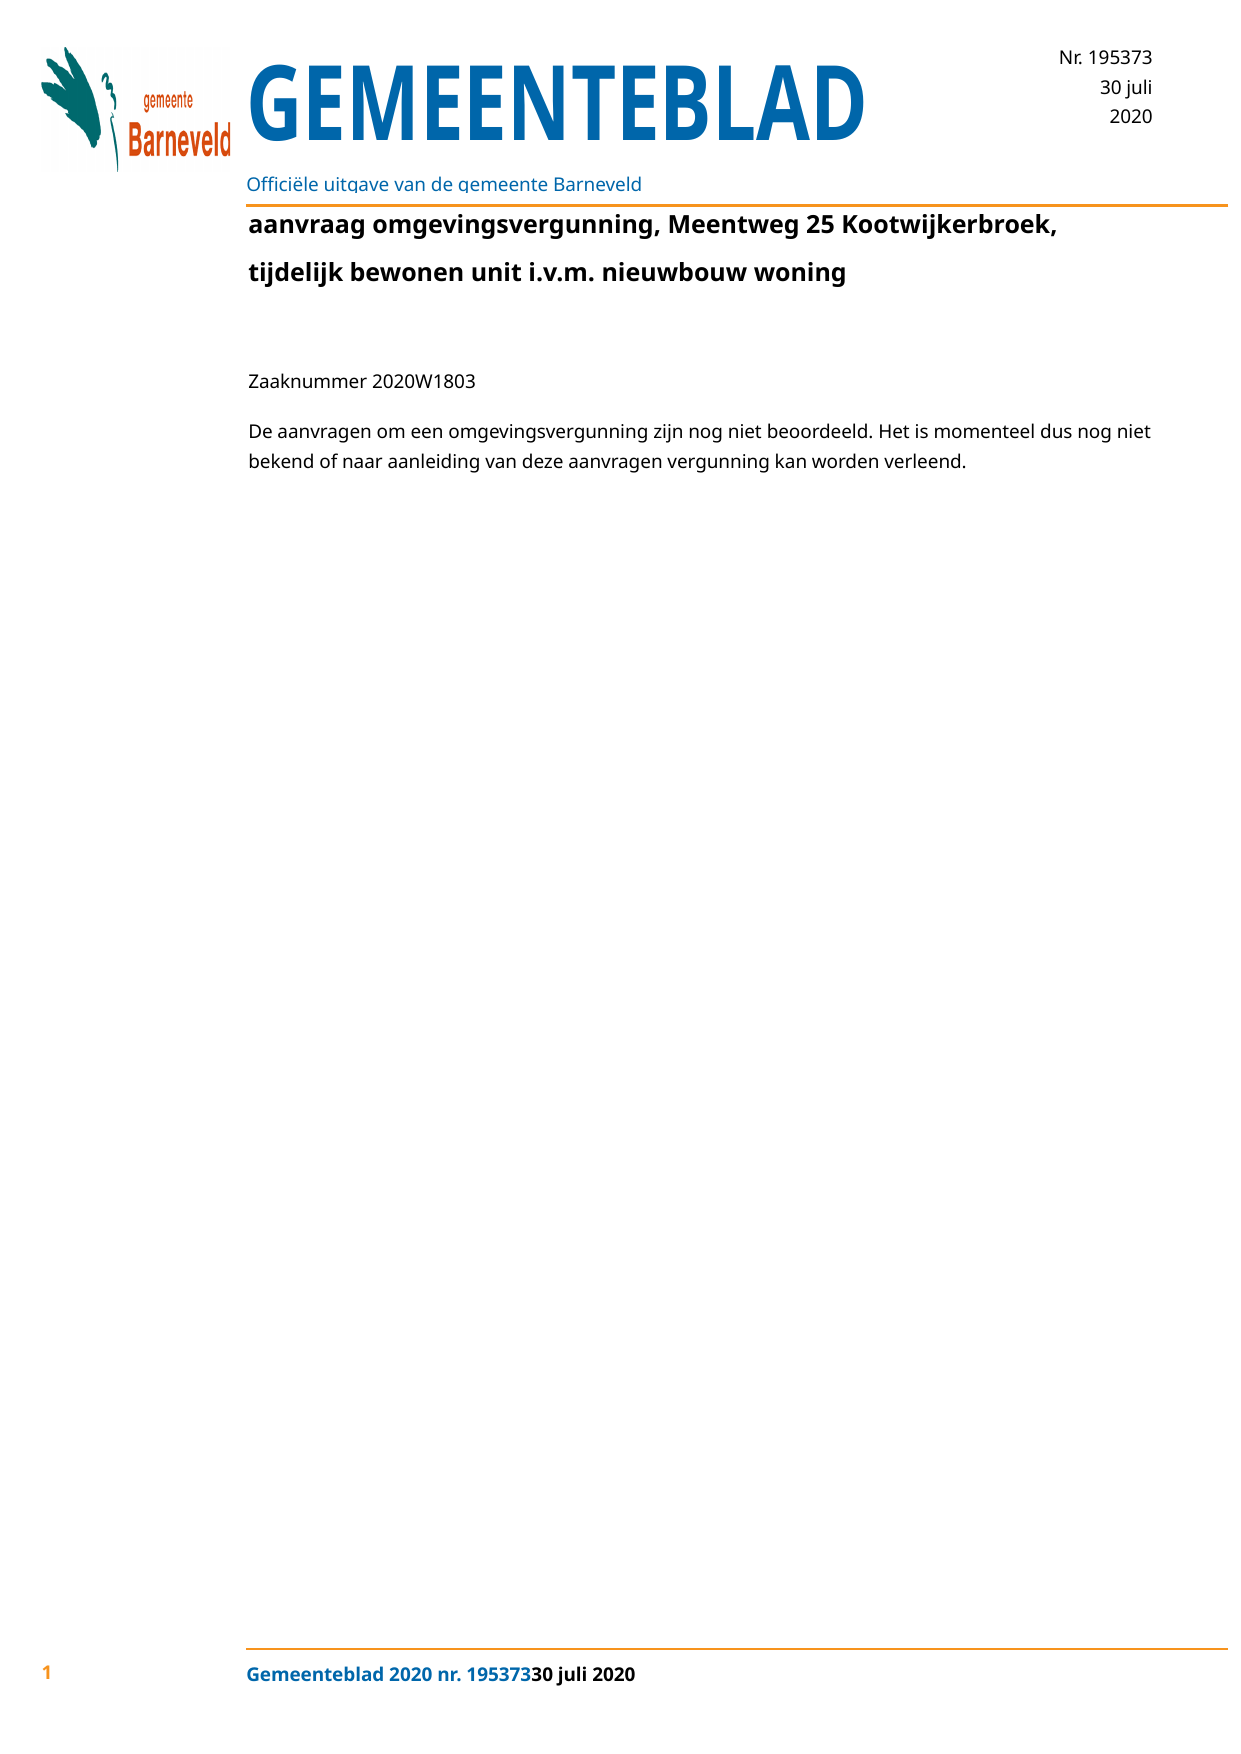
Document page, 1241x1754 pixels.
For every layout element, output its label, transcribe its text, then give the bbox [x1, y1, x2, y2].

text Zaaknummer 2020W1803 [248, 368, 1152, 394]
text De aanvragen om een omgevingsvergunning zijn nog niet beoordeeld. Het is momenteel dus nog niet bekend of naar aanleiding van deze aanvragen vergunning kan worden verleend. [248, 419, 1152, 474]
picture [41, 47, 231, 172]
text aanvraag omgevingsvergunning, Meentweg 25 Kootwijkerbroek, tijdelijk bewonen unit i.v.m. nieuwbouw woning [248, 207, 1152, 288]
